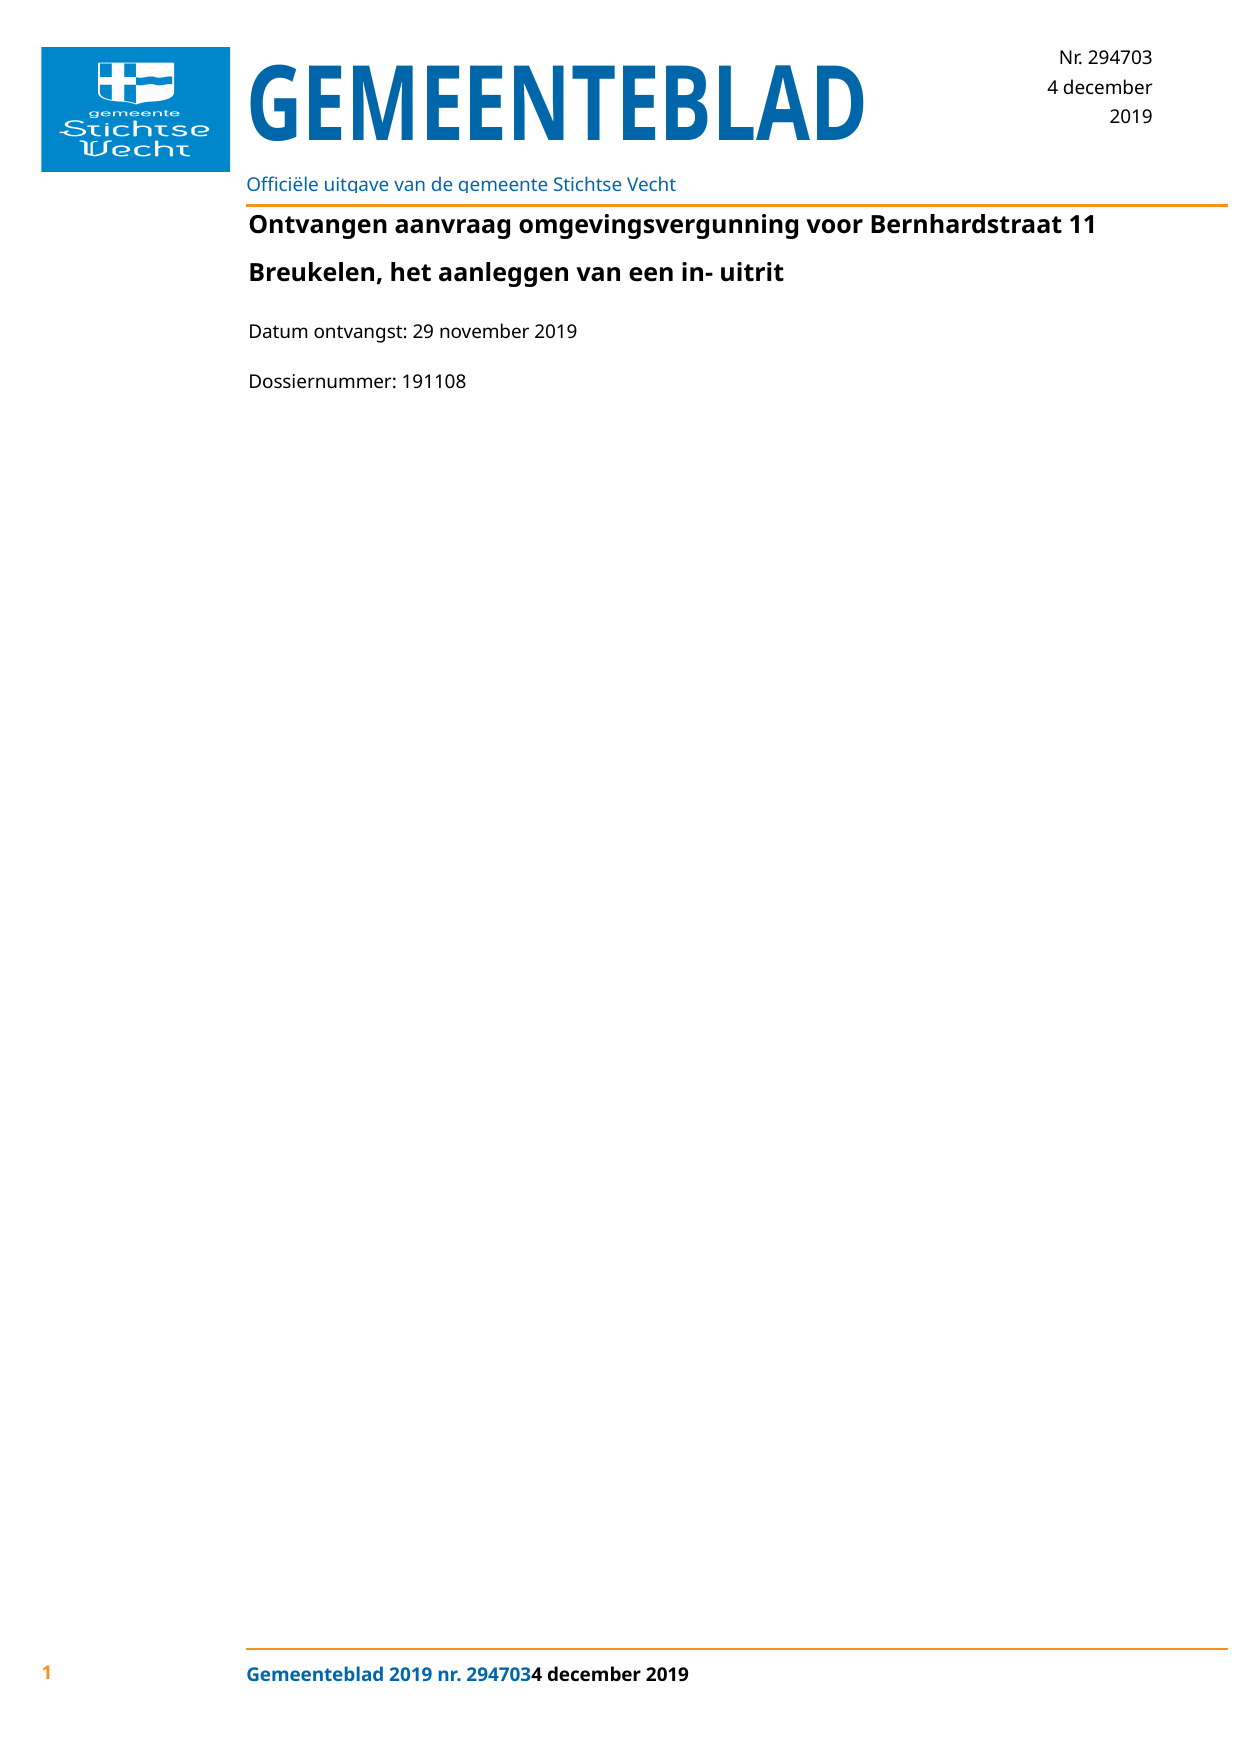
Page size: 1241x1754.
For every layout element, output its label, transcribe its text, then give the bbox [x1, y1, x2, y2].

picture [137, 63, 174, 103]
text Datum ontvangst: 29 november 2019 [248, 318, 1152, 344]
picture [99, 63, 135, 101]
text Dossiernummer: 191108 [248, 368, 1152, 394]
text Ontvangen aanvraag omgevingsvergunning voor Bernhardstraat 11 Breukelen, het aanleggen van een in- uitrit [248, 207, 1152, 288]
